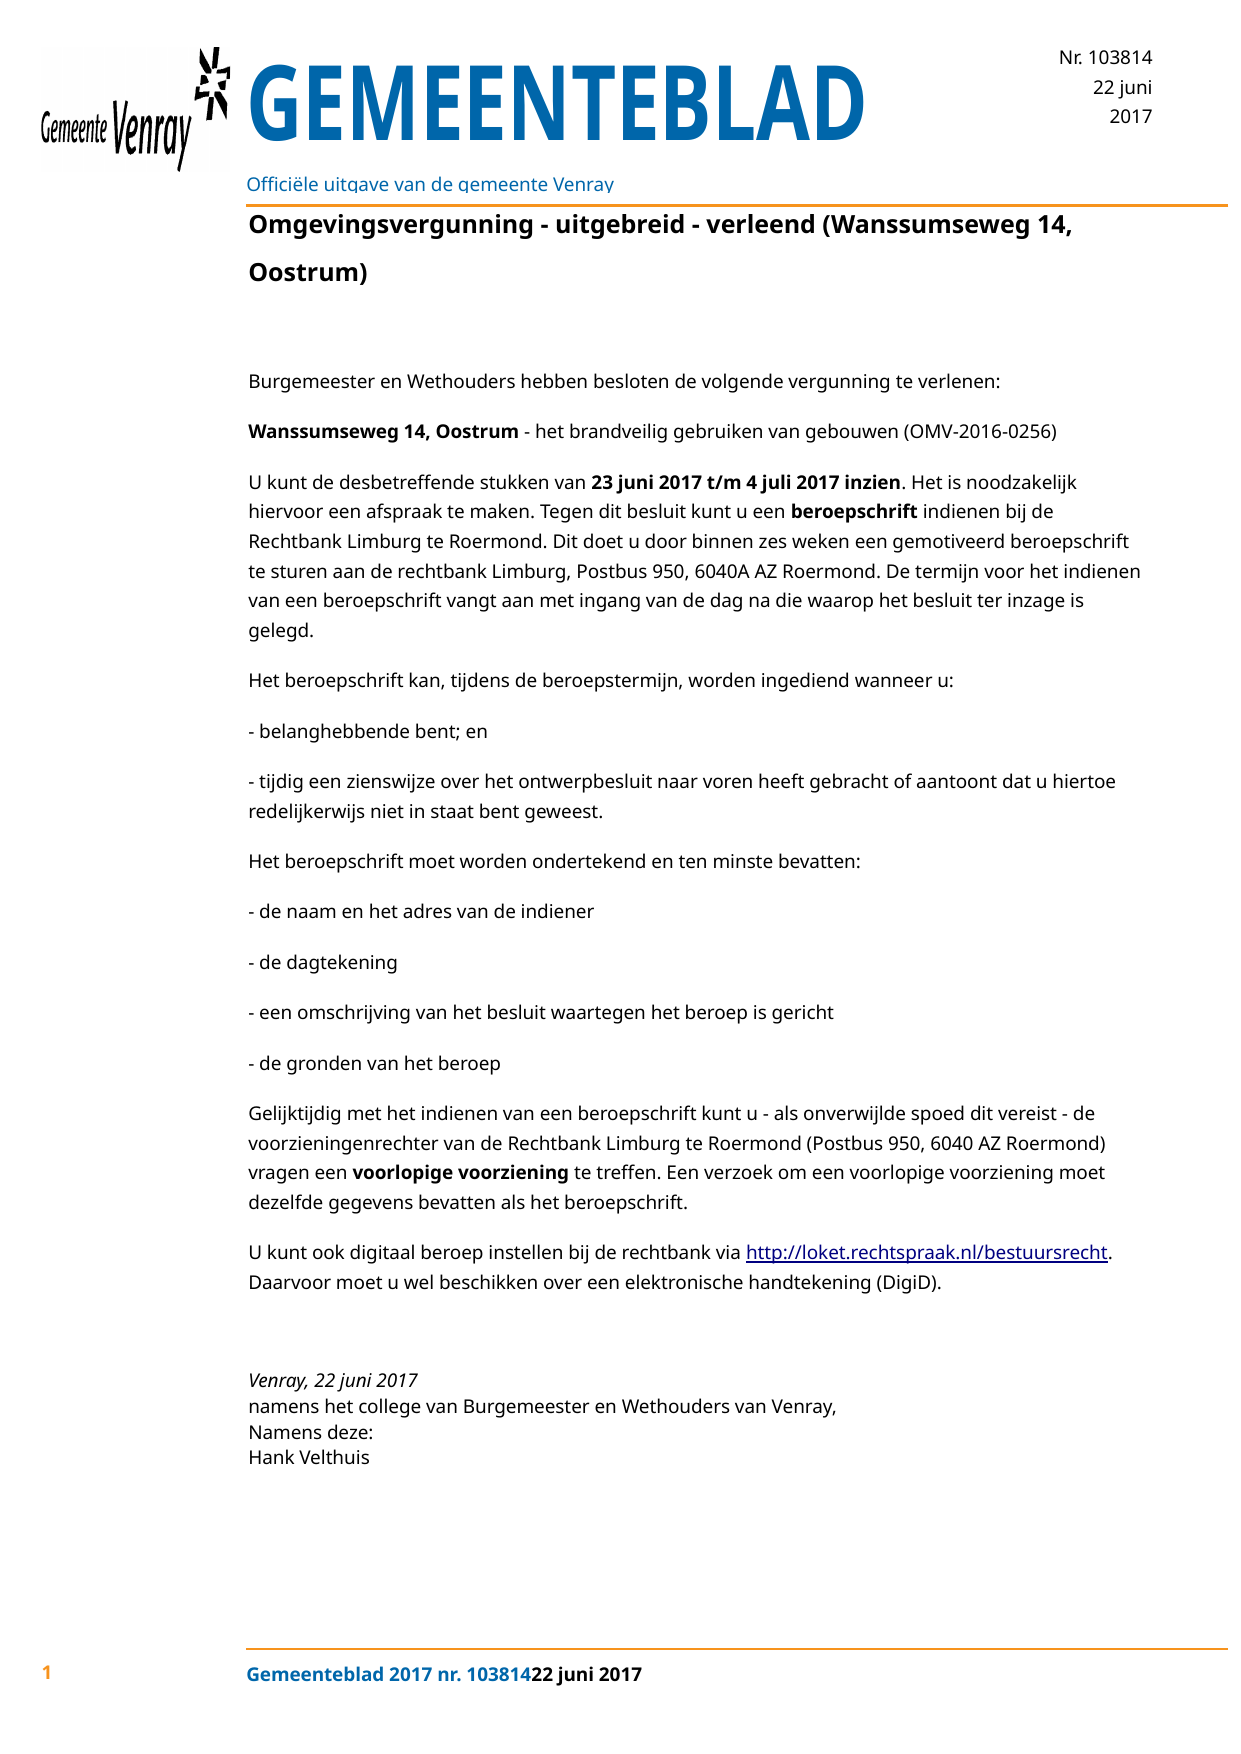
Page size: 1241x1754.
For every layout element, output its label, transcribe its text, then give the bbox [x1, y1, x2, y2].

text Gelijktijdig met het indienen van een beroepschrift kunt u - als onverwijlde spoed dit vereist - de voorzieningenrechter van de Rechtbank Limburg te Roermond (Postbus 950, 6040 AZ Roermond) vragen een voorlopige voorziening te treffen. Een verzoek om een voorlopige voorziening moet dezelfde gegevens bevatten als het beroepschrift. [248, 1100, 1152, 1215]
text Het beroepschrift kan, tijdens de beroepstermijn, worden ingediend wanneer u: [248, 667, 1152, 693]
text U kunt de desbetreffende stukken van 23 juni 2017 t/m 4 juli 2017 inzien. Het is noodzakelijk hiervoor een afspraak te maken. Tegen dit besluit kunt u een beroepschrift indienen bij de Rechtbank Limburg te Roermond. Dit doet u door binnen zes weken een gemotiveerd beroepschrift te sturen aan de rechtbank Limburg, Postbus 950, 6040A AZ Roermond. De termijn voor het indienen van een beroepschrift vangt aan met ingang van de dag na die waarop het besluit ter inzage is gelegd. [248, 469, 1152, 643]
text Burgemeester en Wethouders hebben besloten de volgende vergunning te verlenen: [248, 368, 1152, 394]
text Het beroepschrift moet worden ondertekend en ten minste bevatten: [248, 848, 1152, 874]
text - de gronden van het beroep [248, 1050, 1152, 1076]
text namens het college van Burgemeester en Wethouders van Venray, [248, 1393, 1152, 1419]
text U kunt ook digitaal beroep instellen bij de rechtbank via http://loket.rechtspraak.nl/bestuursrecht. Daarvoor moet u wel beschikken over een elektronische handtekening (DigiD). [248, 1239, 1152, 1295]
text - tijdig een zienswijze over het ontwerpbesluit naar voren heeft gebracht of aantoont dat u hiertoe redelijkerwijs niet in staat bent geweest. [248, 768, 1152, 824]
text - een omschrijving van het besluit waartegen het beroep is gericht [248, 999, 1152, 1025]
text - de dagtekening [248, 949, 1152, 975]
text Omgevingsvergunning - uitgebreid - verleend (Wanssumseweg 14, Oostrum) [248, 207, 1152, 288]
picture [41, 47, 231, 172]
text Namens deze: [248, 1419, 1152, 1444]
text - de naam en het adres van de indiener [248, 899, 1152, 924]
text - belanghebbende bent; en [248, 718, 1152, 744]
text Wanssumseweg 14, Oostrum - het brandveilig gebruiken van gebouwen (OMV-2016-0256) [248, 419, 1152, 444]
text Hank Velthuis [248, 1444, 1152, 1470]
text Venray, 22 juni 2017 [248, 1367, 1152, 1393]
